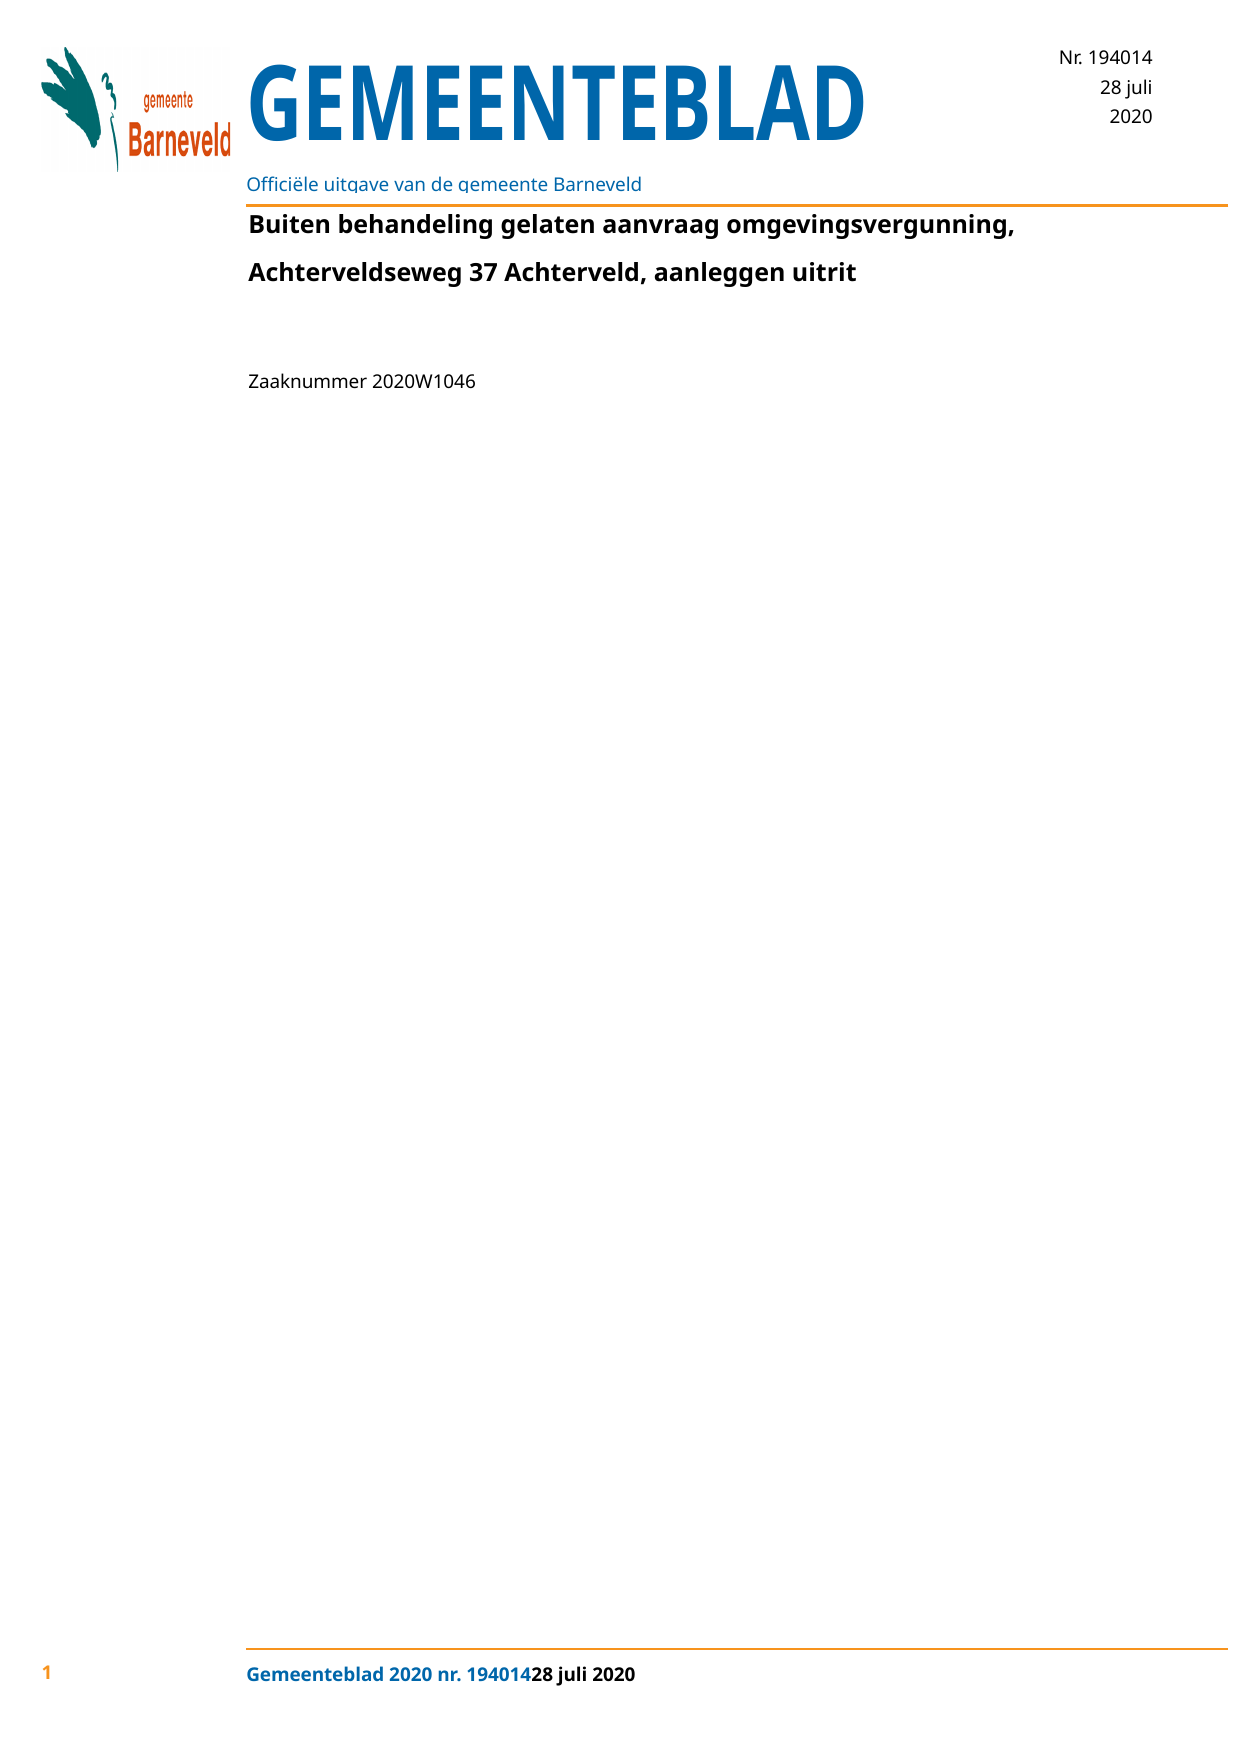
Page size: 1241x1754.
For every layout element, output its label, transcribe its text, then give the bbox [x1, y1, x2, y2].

picture [41, 47, 231, 172]
text Buiten behandeling gelaten aanvraag omgevingsvergunning, Achterveldseweg 37 Achterveld, aanleggen uitrit [248, 207, 1152, 288]
text Zaaknummer 2020W1046 [248, 368, 1152, 394]
